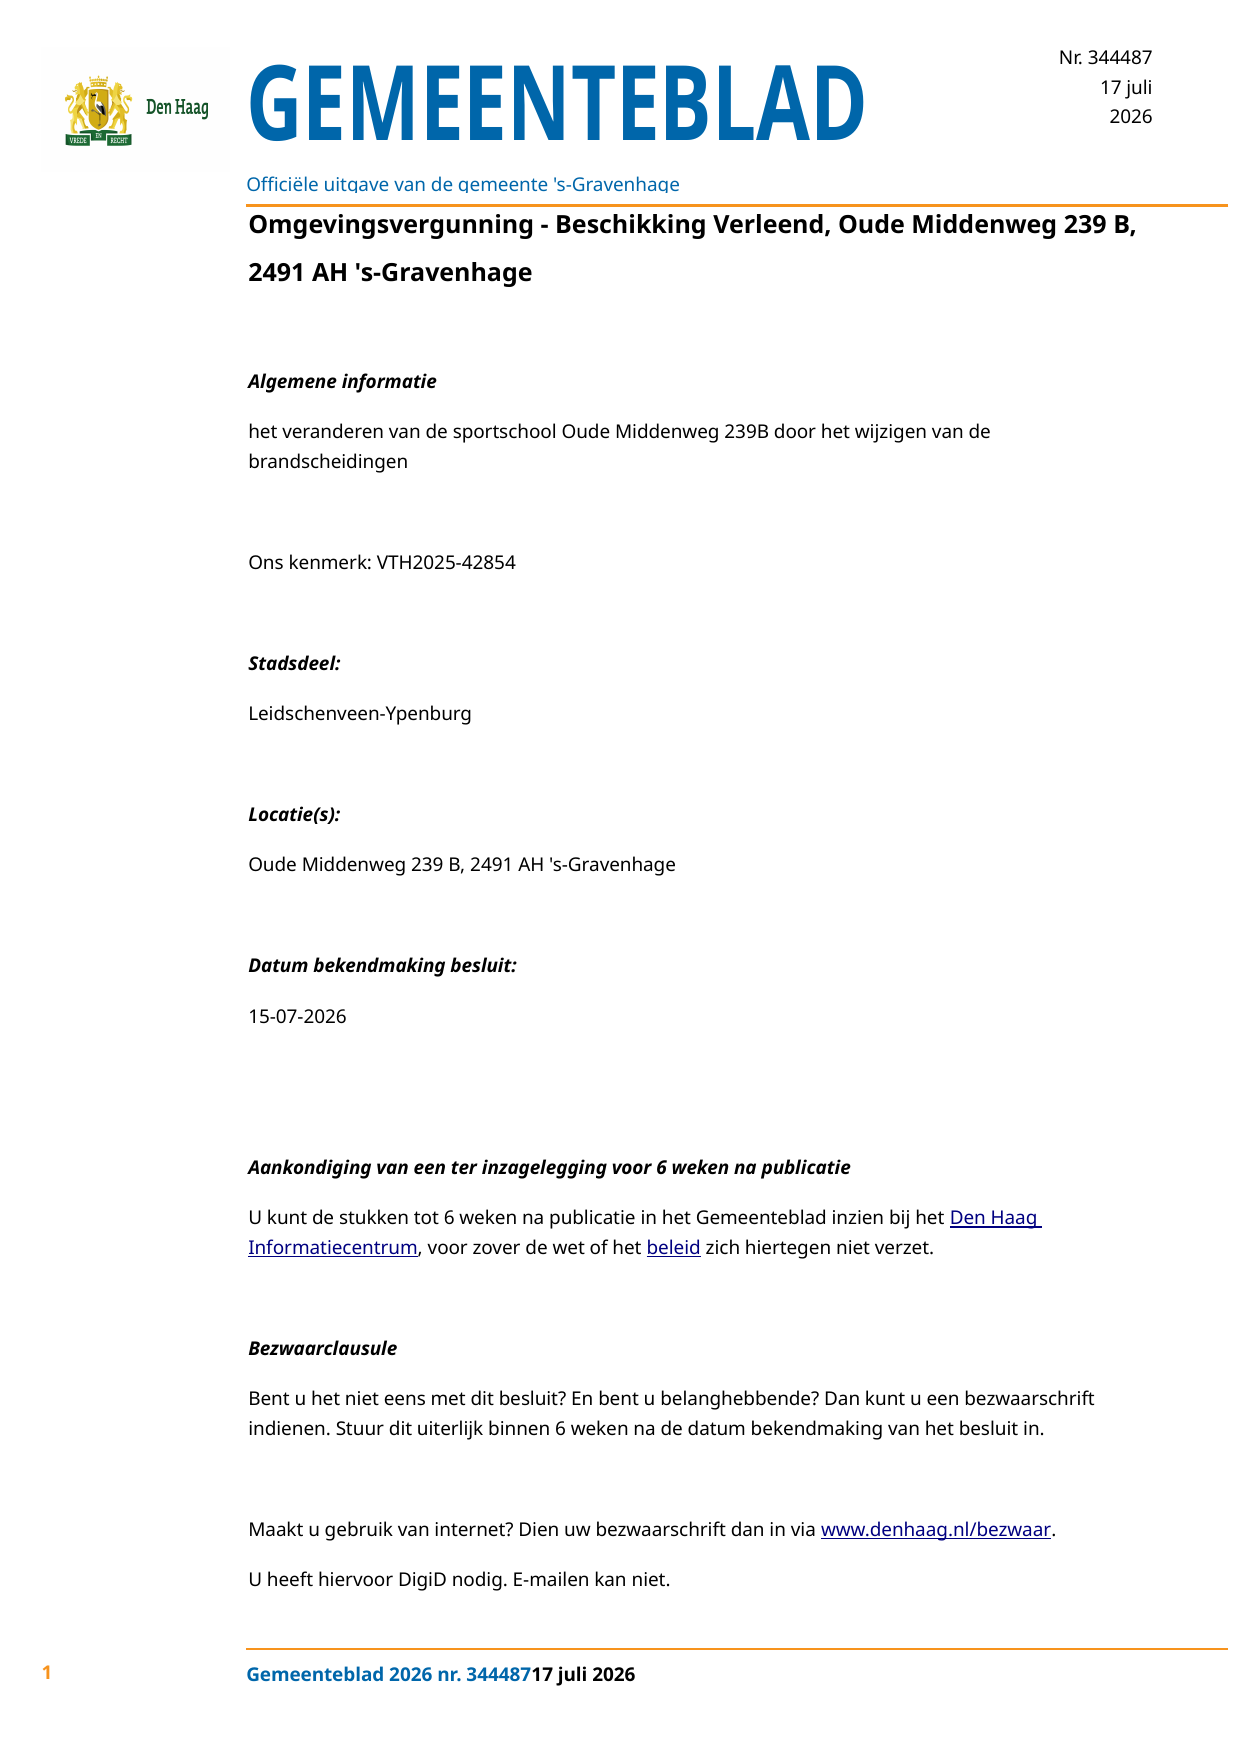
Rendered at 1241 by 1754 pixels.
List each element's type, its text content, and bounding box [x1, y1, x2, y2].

text U heeft hiervoor DigiD nodig. E-mailen kan niet. [248, 1566, 1152, 1592]
text het veranderen van de sportschool Oude Middenweg 239B door het wijzigen van de brandscheidingen [248, 419, 1152, 474]
text Ons kenmerk: VTH2025-42854 [248, 549, 1152, 575]
text Bezwaarclausule [248, 1335, 1152, 1361]
text U kunt de stukken tot 6 weken na publicatie in het Gemeenteblad inzien bij het Den Haag Informatiecentrum, voor zover de wet of het beleid zich hiertegen niet verzet. [248, 1204, 1152, 1260]
text Locatie(s): [248, 801, 1152, 827]
text Datum bekendmaking besluit: [248, 952, 1152, 978]
text Bent u het niet eens met dit besluit? En bent u belanghebbende? Dan kunt u een bezwaarschrift indienen. Stuur dit uiterlijk binnen 6 weken na de datum bekendmaking van het besluit in. [248, 1385, 1152, 1441]
text Oude Middenweg 239 B, 2491 AH 's-Gravenhage [248, 852, 1152, 877]
text 15-07-2026 [248, 1003, 1152, 1029]
text Leidschenveen-Ypenburg [248, 700, 1152, 726]
text Algemene informatie [248, 368, 1152, 394]
picture [41, 47, 231, 172]
text Maakt u gebruik van internet? Dien uw bezwaarschrift dan in via www.denhaag.nl/bezwaar. [248, 1516, 1152, 1542]
text Stadsdeel: [248, 650, 1152, 676]
text Aankondiging van een ter inzagelegging voor 6 weken na publicatie [248, 1154, 1152, 1180]
text Omgevingsvergunning - Beschikking Verleend, Oude Middenweg 239 B, 2491 AH 's-Gravenhage [248, 207, 1152, 288]
